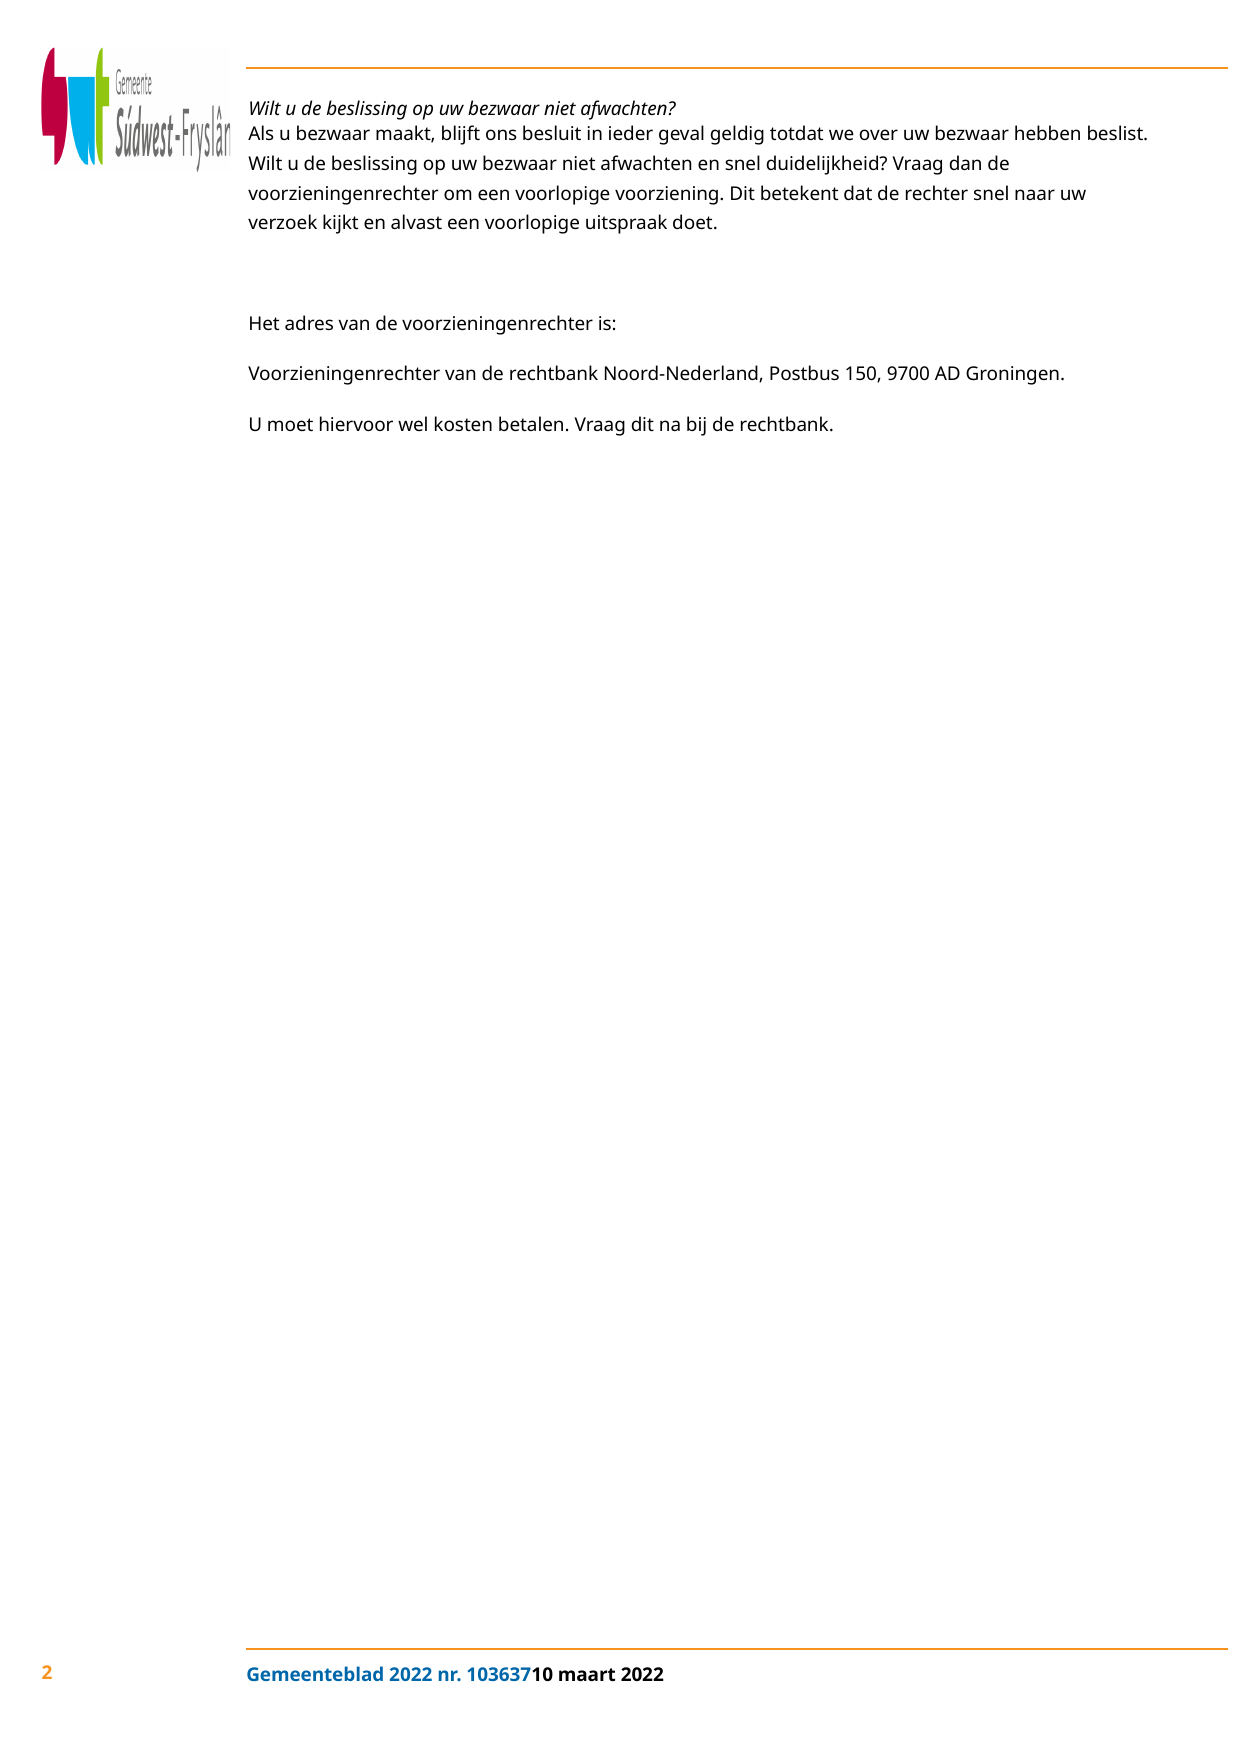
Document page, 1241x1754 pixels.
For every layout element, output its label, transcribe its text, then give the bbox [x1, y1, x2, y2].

text Als u bezwaar maakt, blijft ons besluit in ieder geval geldig totdat we over uw bezwaar hebben beslist. Wilt u de beslissing op uw bezwaar niet afwachten en snel duidelijkheid? Vraag dan de voorzieningenrechter om een voorlopige voorziening. Dit betekent dat de rechter snel naar uw verzoek kijkt en alvast een voorlopige uitspraak doet. [248, 121, 1152, 235]
text U moet hiervoor wel kosten betalen. Vraag dit na bij de rechtbank. [248, 411, 1152, 437]
text Voorzieningenrechter van de rechtbank Noord-Nederland, Postbus 150, 9700 AD Groningen. [248, 361, 1152, 386]
text Het adres van de voorzieningenrechter is: [248, 310, 1152, 336]
picture [41, 47, 231, 172]
text Wilt u de beslissing op uw bezwaar niet afwachten? [248, 95, 1152, 121]
